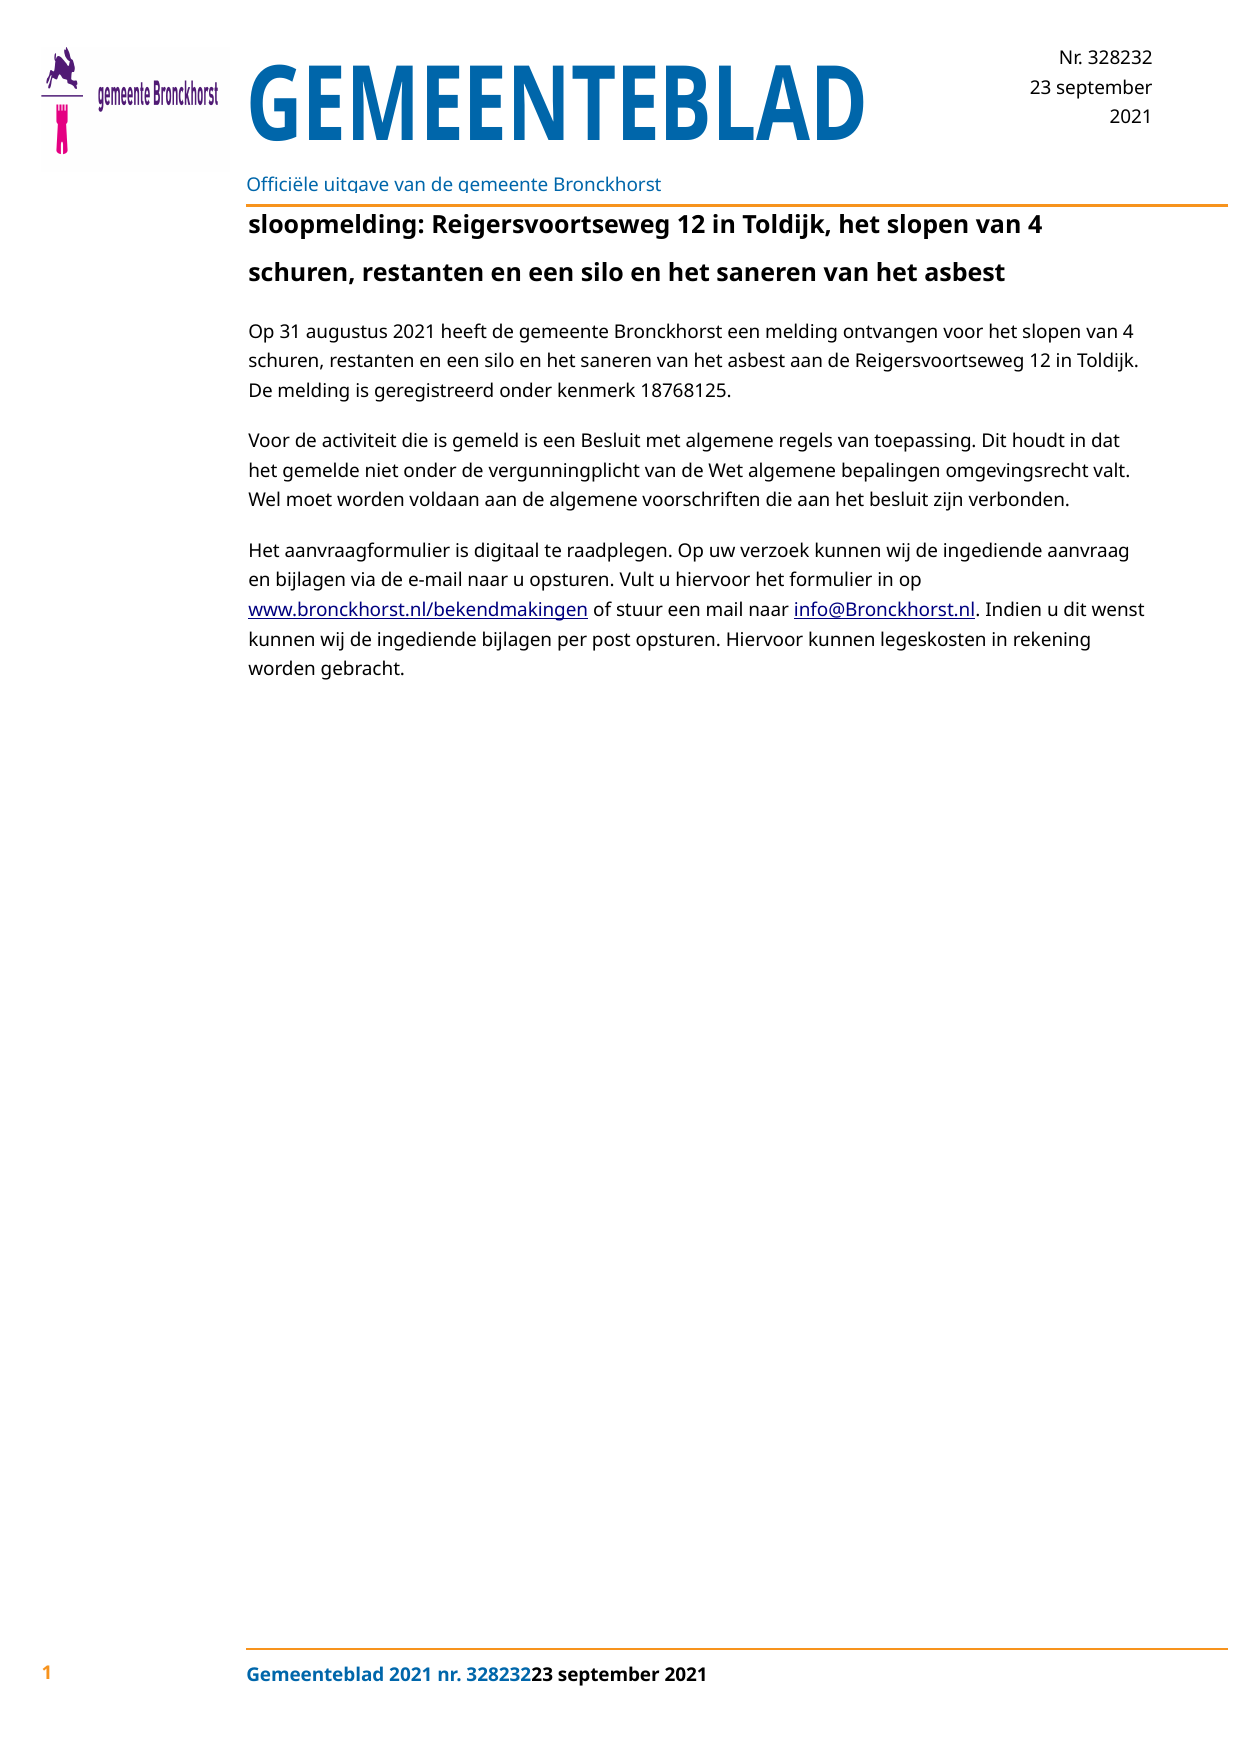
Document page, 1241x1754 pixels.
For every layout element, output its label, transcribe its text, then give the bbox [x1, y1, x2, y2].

text sloopmelding: Reigersvoortseweg 12 in Toldijk, het slopen van 4 schuren, restanten en een silo en het saneren van het asbest [248, 207, 1152, 288]
text Op 31 augustus 2021 heeft de gemeente Bronckhorst een melding ontvangen voor het slopen van 4 schuren, restanten en een silo en het saneren van het asbest aan de Reigersvoortseweg 12 in Toldijk. De melding is geregistreerd onder kenmerk 18768125. [248, 318, 1152, 403]
text Het aanvraagformulier is digitaal te raadplegen. Op uw verzoek kunnen wij de ingediende aanvraag en bijlagen via de e-mail naar u opsturen. Vult u hiervoor het formulier in op www.bronckhorst.nl/bekendmakingen of stuur een mail naar info@Bronckhorst.nl. Indien u dit wenst kunnen wij de ingediende bijlagen per post opsturen. Hiervoor kunnen legeskosten in rekening worden gebracht. [248, 537, 1152, 681]
text Voor de activiteit die is gemeld is een Besluit met algemene regels van toepassing. Dit houdt in dat het gemelde niet onder de vergunningplicht van de Wet algemene bepalingen omgevingsrecht valt. Wel moet worden voldaan aan de algemene voorschriften die aan het besluit zijn verbonden. [248, 427, 1152, 512]
picture [41, 47, 231, 172]
